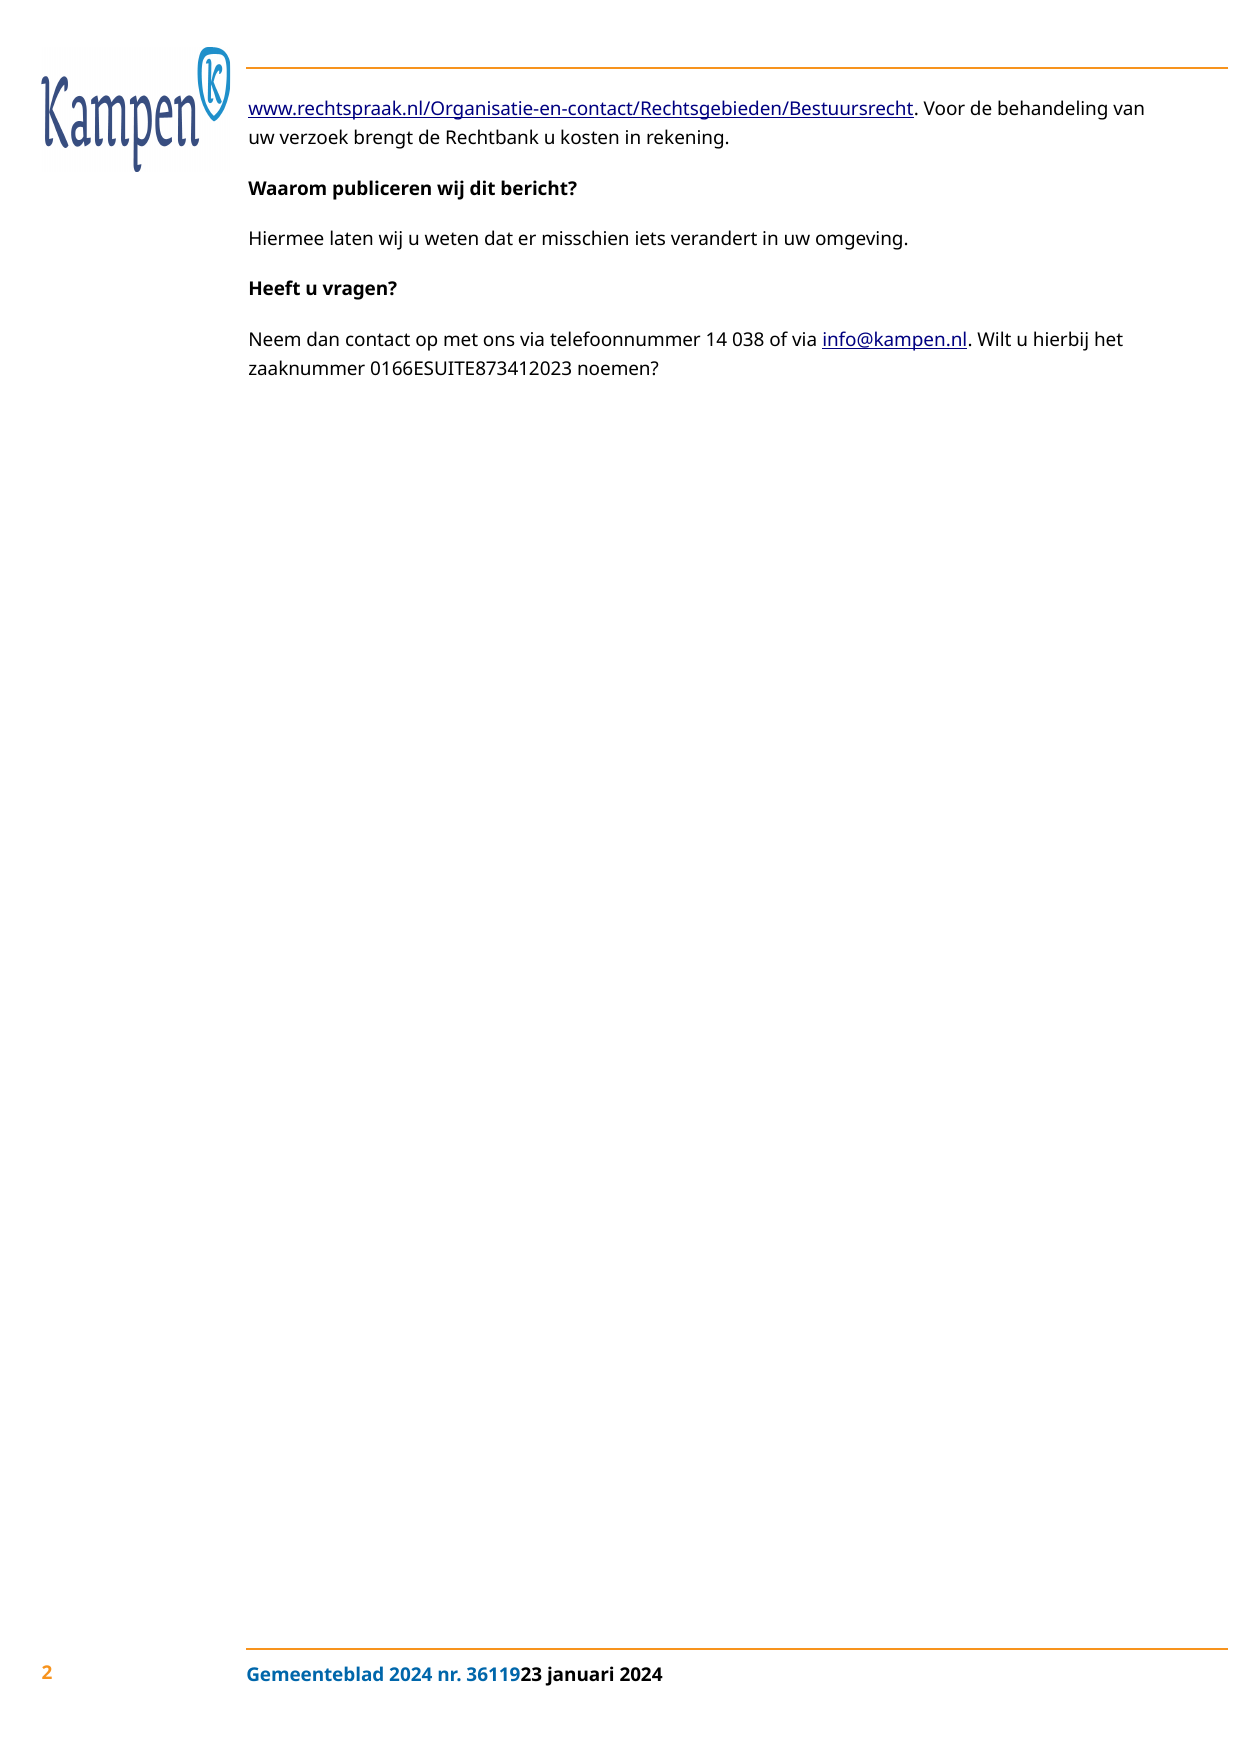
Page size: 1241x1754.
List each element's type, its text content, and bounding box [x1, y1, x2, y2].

text www.rechtspraak.nl/Organisatie-en-contact/Rechtsgebieden/Bestuursrecht. Voor de behandeling van uw verzoek brengt de Rechtbank u kosten in rekening. [248, 95, 1152, 150]
text Waarom publiceren wij dit bericht? [248, 175, 1152, 201]
text Hiermee laten wij u weten dat er misschien iets verandert in uw omgeving. [248, 225, 1152, 251]
text Neem dan contact op met ons via telefoonnummer 14 038 of via info@kampen.nl. Wilt u hierbij het zaaknummer 0166ESUITE873412023 noemen? [248, 326, 1152, 381]
text Heeft u vragen? [248, 276, 1152, 301]
picture [41, 47, 231, 172]
